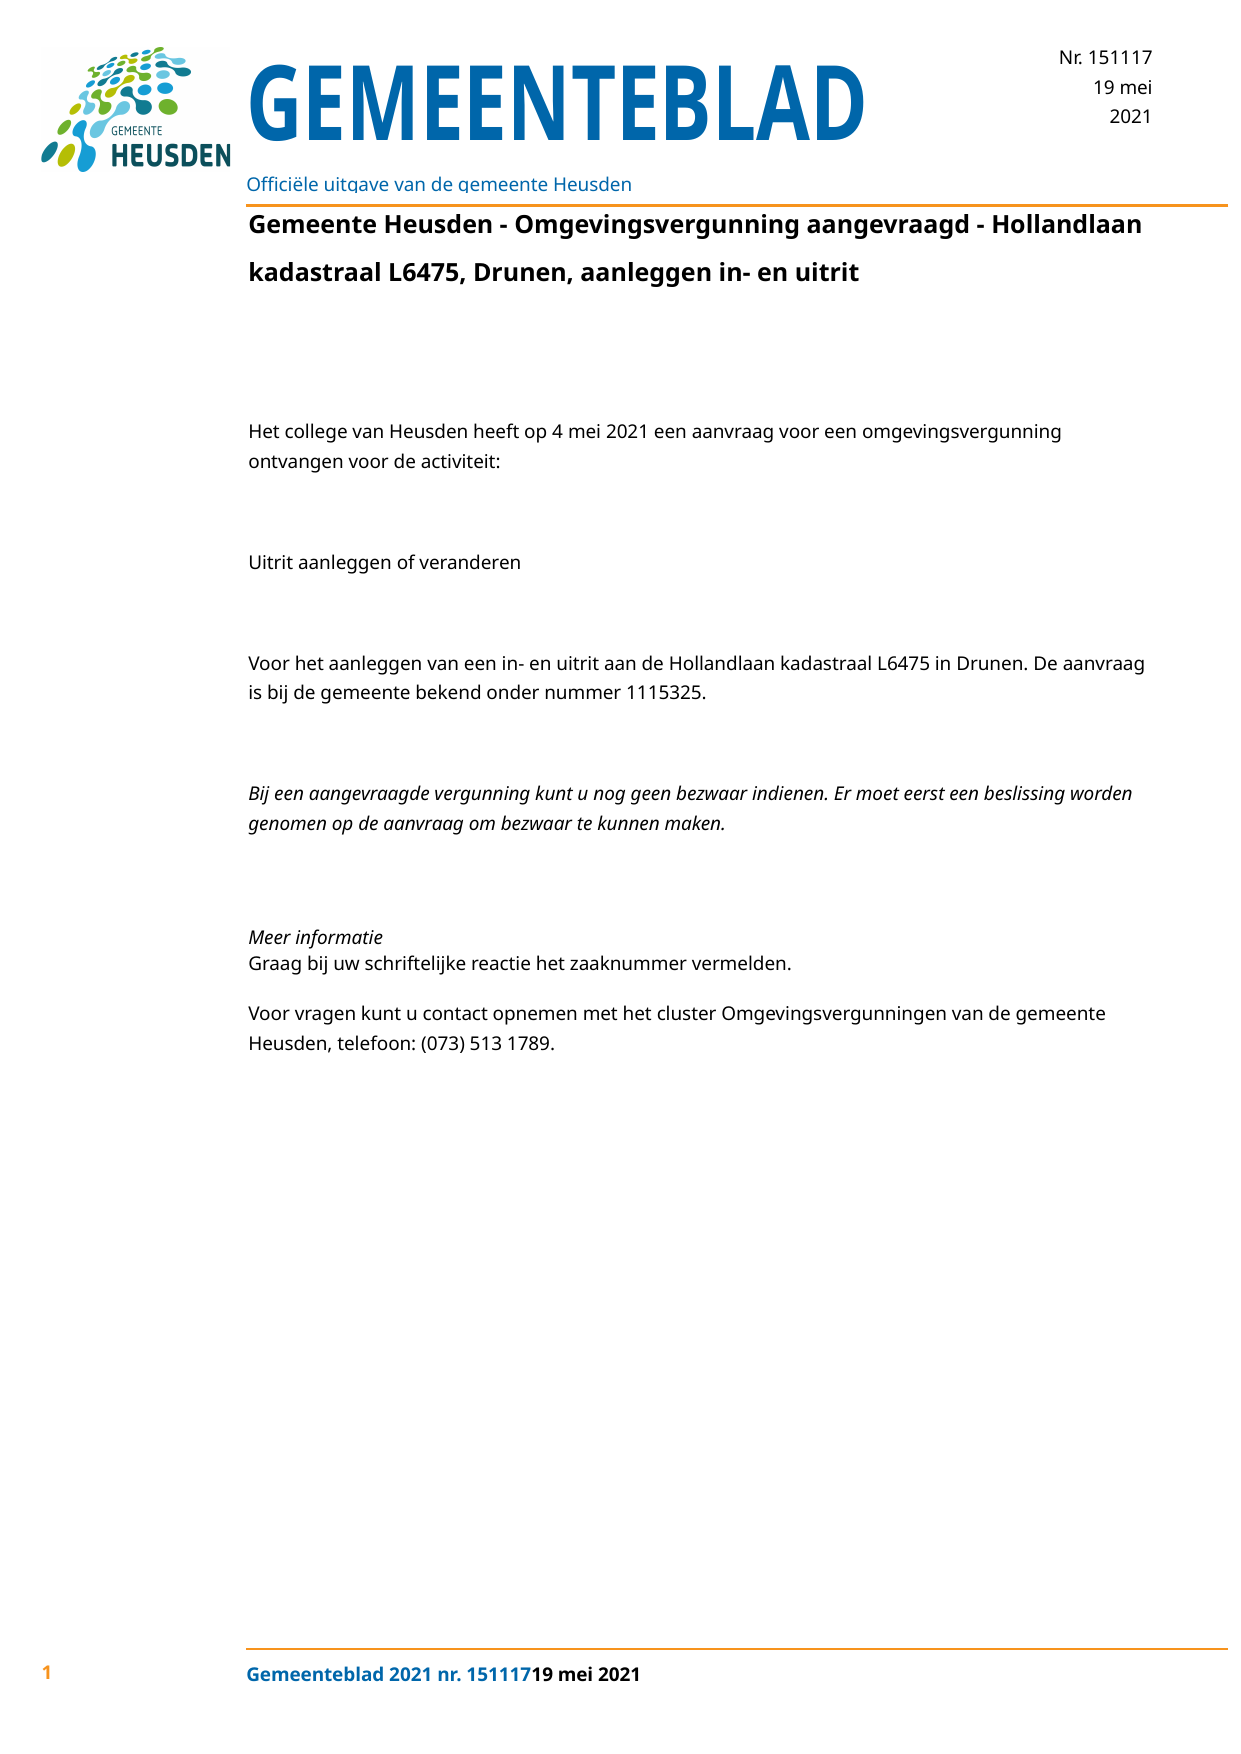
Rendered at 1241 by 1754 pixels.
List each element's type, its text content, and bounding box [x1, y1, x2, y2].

text Voor het aanleggen van een in- en uitrit aan de Hollandlaan kadastraal L6475 in Drunen. De aanvraag is bij de gemeente bekend onder nummer 1115325. [248, 650, 1152, 705]
text Voor vragen kunt u contact opnemen met het cluster Omgevingsvergunningen van de gemeente Heusden, telefoon: (073) 513 1789. [248, 1001, 1152, 1056]
text Uitrit aanleggen of veranderen [248, 549, 1152, 575]
text Bij een aangevraagde vergunning kunt u nog geen bezwaar indienen. Er moet eerst een beslissing worden genomen op de aanvraag om bezwaar te kunnen maken. [248, 780, 1152, 836]
text Gemeente Heusden - Omgevingsvergunning aangevraagd - Hollandlaan kadastraal L6475, Drunen, aanleggen in- en uitrit [248, 207, 1152, 288]
text Graag bij uw schriftelijke reactie het zaaknummer vermelden. [248, 950, 1152, 976]
text Het college van Heusden heeft op 4 mei 2021 een aanvraag voor een omgevingsvergunning ontvangen voor de activiteit: [248, 419, 1152, 474]
text Meer informatie [248, 924, 1152, 950]
picture [41, 47, 231, 172]
